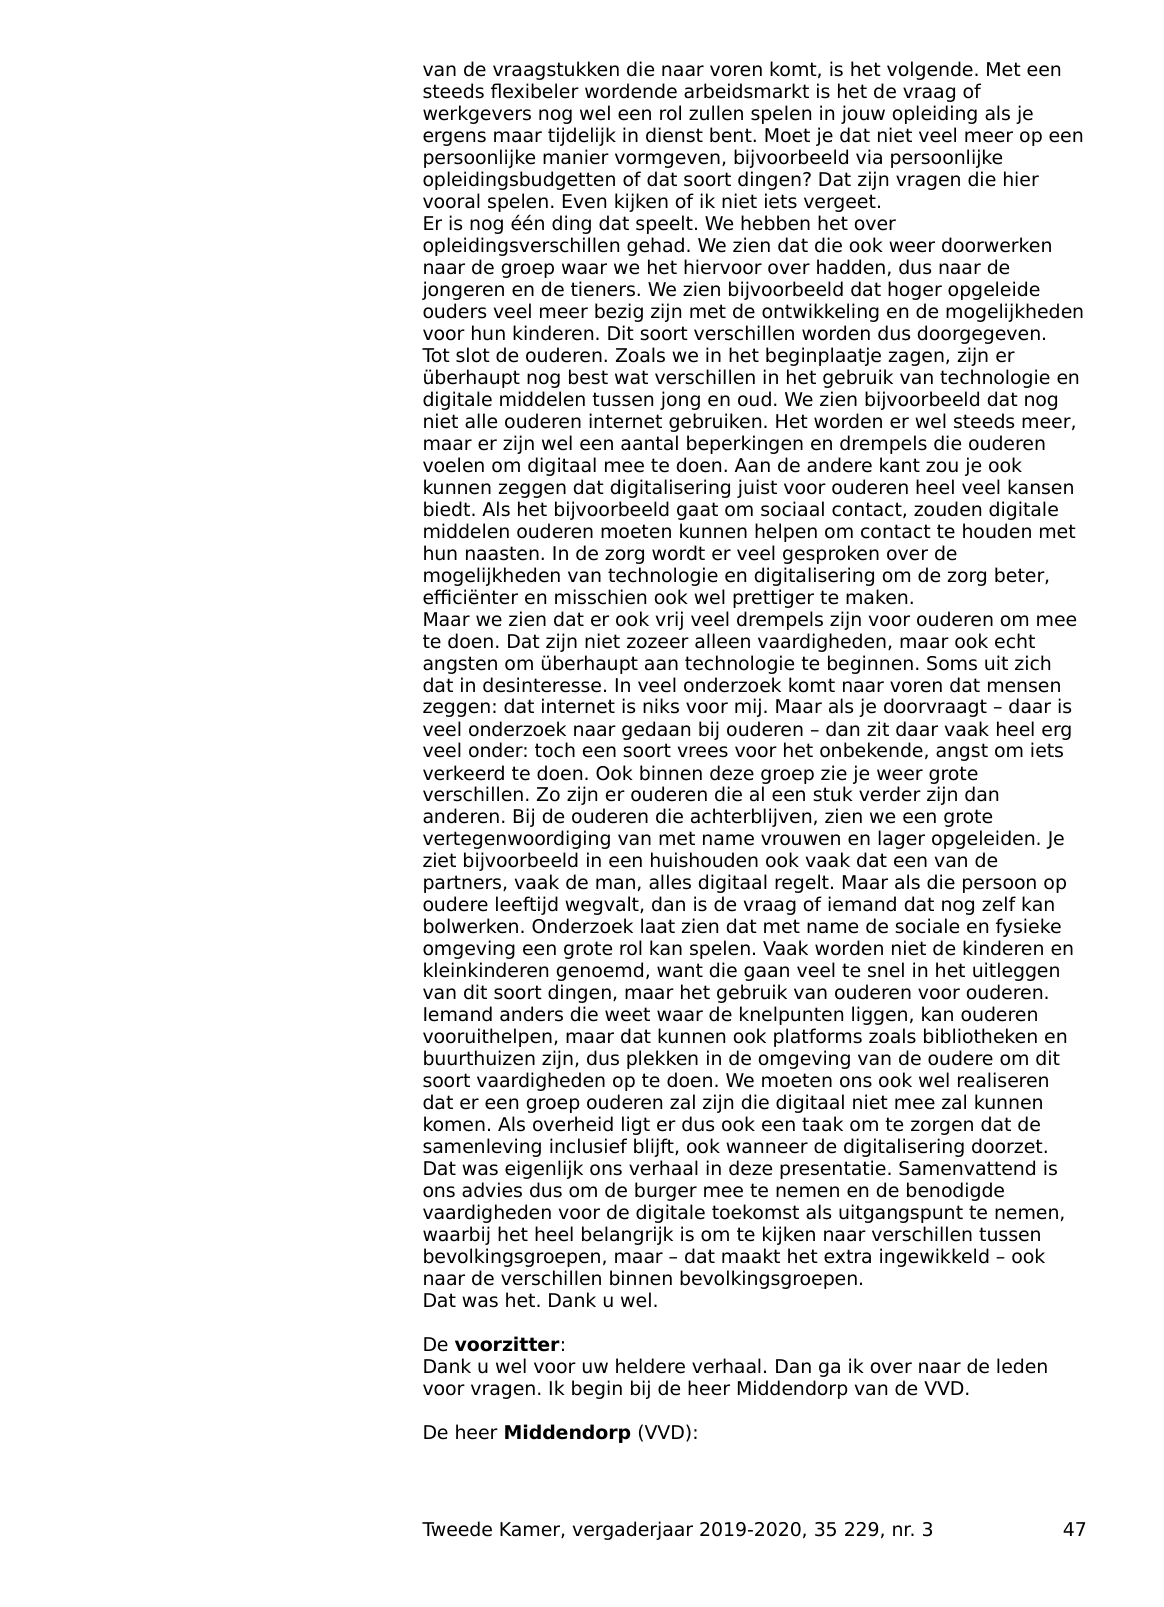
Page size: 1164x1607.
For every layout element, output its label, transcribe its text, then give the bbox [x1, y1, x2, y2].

text van de vraagstukken die naar voren komt, is het volgende. Met een steeds flexibeler wordende arbeidsmarkt is het de vraag of werkgevers nog wel een rol zullen spelen in jouw opleiding als je ergens maar tijdelijk in dienst bent. Moet je dat niet veel meer op een persoonlijke manier vormgeven, bijvoorbeeld via persoonlijke opleidingsbudgetten of dat soort dingen? Dat zijn vragen die hier vooral spelen. Even kijken of ik niet iets vergeet. [422, 59, 1087, 213]
text Er is nog één ding dat speelt. We hebben het over opleidingsverschillen gehad. We zien dat die ook weer doorwerken naar de groep waar we het hiervoor over hadden, dus naar de jongeren en de tieners. We zien bijvoorbeeld dat hoger opgeleide ouders veel meer bezig zijn met de ontwikkeling en de mogelijkheden voor hun kinderen. Dit soort verschillen worden dus doorgegeven. [422, 213, 1087, 345]
text De voorzitter: [422, 1334, 1087, 1356]
text Maar we zien dat er ook vrij veel drempels zijn voor ouderen om mee te doen. Dat zijn niet zozeer alleen vaardigheden, maar ook echt angsten om überhaupt aan technologie te beginnen. Soms uit zich dat in desinteresse. In veel onderzoek komt naar voren dat mensen zeggen: dat internet is niks voor mij. Maar als je doorvraagt – daar is veel onderzoek naar gedaan bij ouderen – dan zit daar vaak heel erg veel onder: toch een soort vrees voor het onbekende, angst om iets verkeerd te doen. Ook binnen deze groep zie je weer grote verschillen. Zo zijn er ouderen die al een stuk verder zijn dan anderen. Bij de ouderen die achterblijven, zien we een grote vertegenwoordiging van met name vrouwen en lager opgeleiden. Je ziet bijvoorbeeld in een huishouden ook vaak dat een van de partners, vaak de man, alles digitaal regelt. Maar als die persoon op oudere leeftijd wegvalt, dan is de vraag of iemand dat nog zelf kan bolwerken. Onderzoek laat zien dat met name de sociale en fysieke omgeving een grote rol kan spelen. Vaak worden niet de kinderen en kleinkinderen genoemd, want die gaan veel te snel in het uitleggen van dit soort dingen, maar het gebruik van ouderen voor ouderen. Iemand anders die weet waar de knelpunten liggen, kan ouderen vooruithelpen, maar dat kunnen ook platforms zoals bibliotheken en buurthuizen zijn, dus plekken in de omgeving van de oudere om dit soort vaardigheden op te doen. We moeten ons ook wel realiseren dat er een groep ouderen zal zijn die digitaal niet mee zal kunnen komen. Als overheid ligt er dus ook een taak om te zorgen dat de samenleving inclusief blijft, ook wanneer de digitalisering doorzet. [422, 608, 1087, 1158]
text Dat was eigenlijk ons verhaal in deze presentatie. Samenvattend is ons advies dus om de burger mee te nemen en de benodigde vaardigheden voor de digitale toekomst als uitgangspunt te nemen, waarbij het heel belangrijk is om te kijken naar verschillen tussen bevolkingsgroepen, maar – dat maakt het extra ingewikkeld – ook naar de verschillen binnen bevolkingsgroepen. [422, 1158, 1087, 1290]
text Dat was het. Dank u wel. [422, 1290, 1087, 1312]
text Tot slot de ouderen. Zoals we in het beginplaatje zagen, zijn er überhaupt nog best wat verschillen in het gebruik van technologie en digitale middelen tussen jong en oud. We zien bijvoorbeeld dat nog niet alle ouderen internet gebruiken. Het worden er wel steeds meer, maar er zijn wel een aantal beperkingen en drempels die ouderen voelen om digitaal mee te doen. Aan de andere kant zou je ook kunnen zeggen dat digitalisering juist voor ouderen heel veel kansen biedt. Als het bijvoorbeeld gaat om sociaal contact, zouden digitale middelen ouderen moeten kunnen helpen om contact te houden met hun naasten. In de zorg wordt er veel gesproken over de mogelijkheden van technologie en digitalisering om de zorg beter, efficiënter en misschien ook wel prettiger te maken. [422, 345, 1087, 608]
text De heer Middendorp (VVD): [422, 1422, 1087, 1444]
text Dank u wel voor uw heldere verhaal. Dan ga ik over naar de leden voor vragen. Ik begin bij de heer Middendorp van de VVD. [422, 1356, 1087, 1400]
